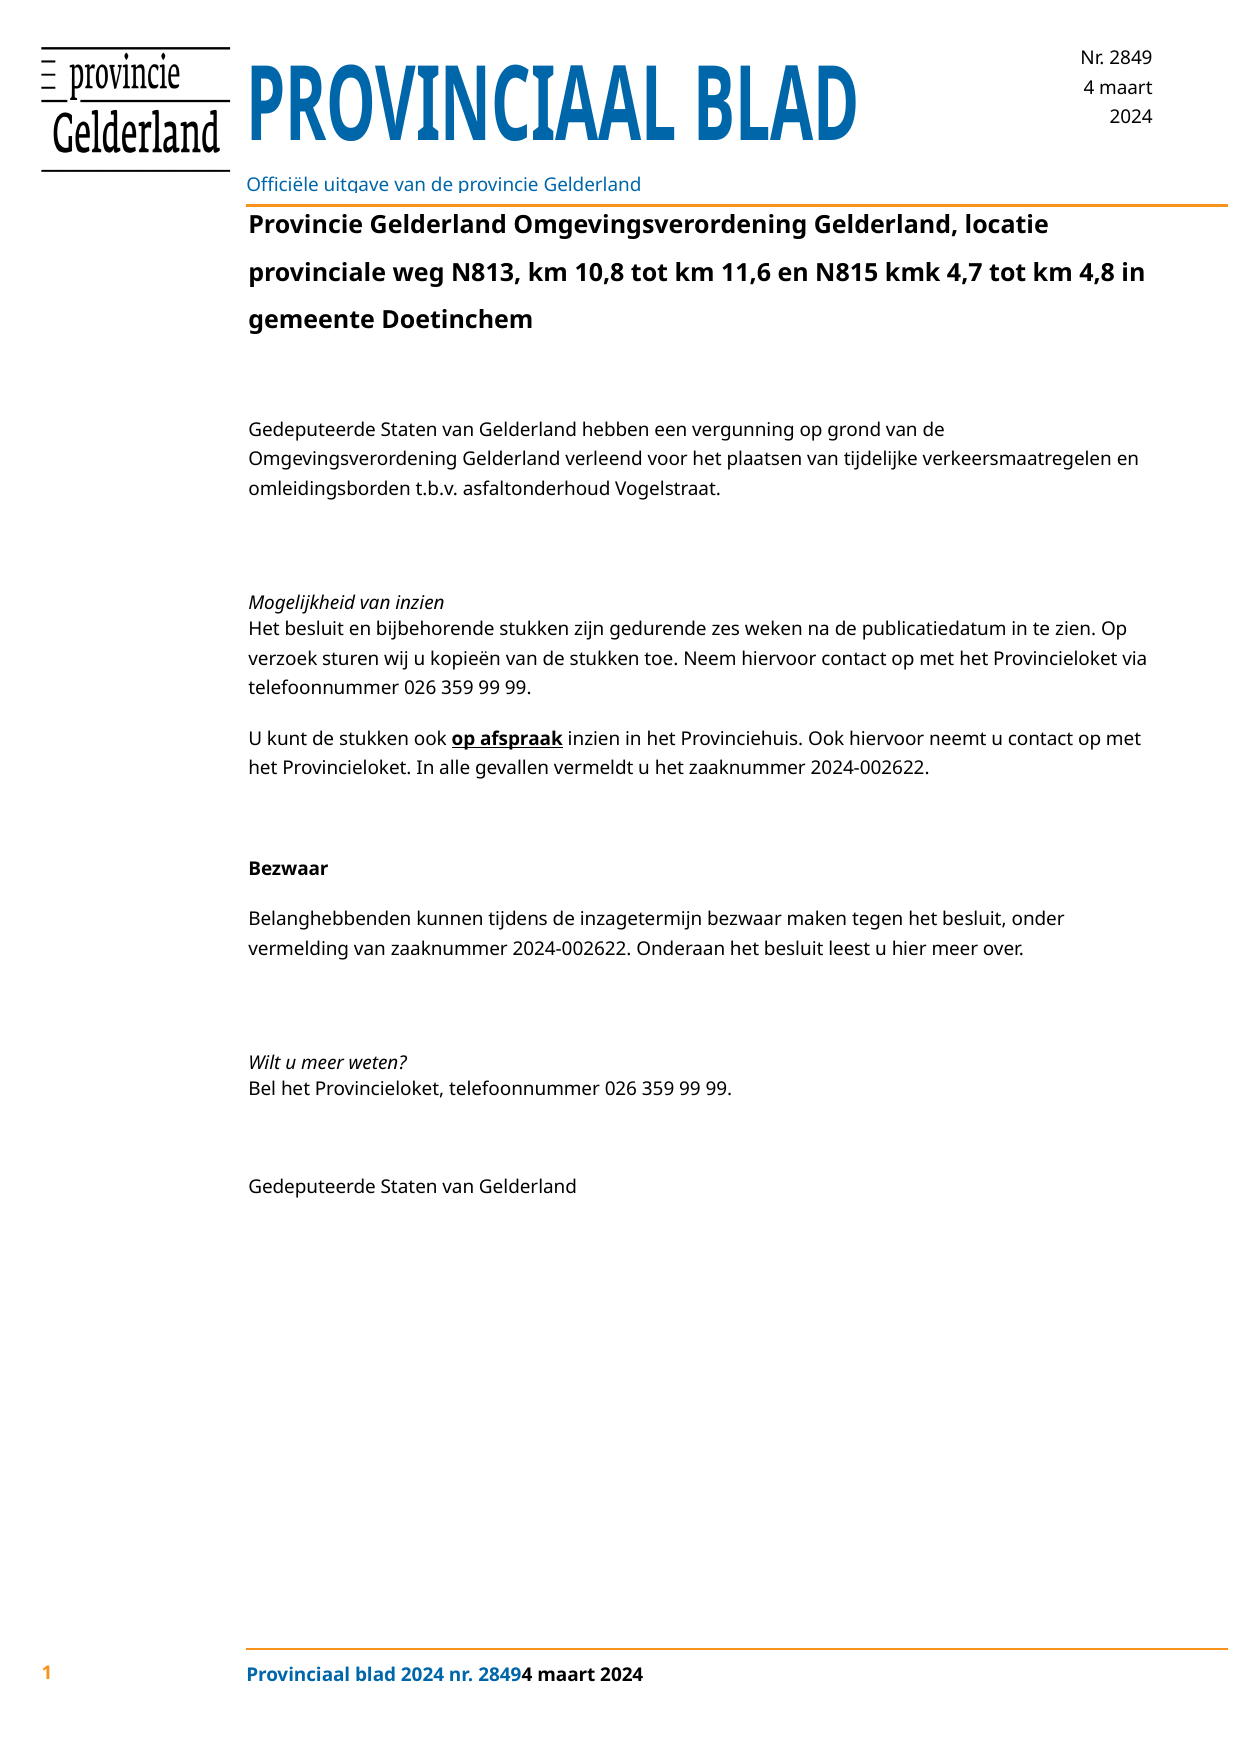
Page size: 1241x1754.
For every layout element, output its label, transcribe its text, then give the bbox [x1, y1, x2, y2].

text Belanghebbenden kunnen tijdens de inzagetermijn bezwaar maken tegen het besluit, onder vermelding van zaaknummer 2024-002622. Onderaan het besluit leest u hier meer over. [248, 906, 1152, 961]
text Het besluit en bijbehorende stukken zijn gedurende zes weken na de publicatiedatum in te zien. Op verzoek sturen wij u kopieën van de stukken toe. Neem hiervoor contact op met het Provincieloket via telefoonnummer 026 359 99 99. [248, 615, 1152, 700]
text Bel het Provincieloket, telefoonnummer 026 359 99 99. [248, 1075, 1152, 1101]
text Wilt u meer weten? [248, 1049, 1152, 1075]
text U kunt de stukken ook op afspraak inzien in het Provinciehuis. Ook hiervoor neemt u contact op met het Provincieloket. In alle gevallen vermeldt u het zaaknummer 2024-002622. [248, 725, 1152, 780]
text Mogelijkheid van inzien [248, 589, 1152, 615]
text Provincie Gelderland Omgevingsverordening Gelderland, locatie provinciale weg N813, km 10,8 tot km 11,6 en N815 kmk 4,7 tot km 4,8 in gemeente Doetinchem [248, 207, 1152, 336]
text Gedeputeerde Staten van Gelderland [248, 1173, 1152, 1199]
text Gedeputeerde Staten van Gelderland hebben een vergunning op grond van de Omgevingsverordening Gelderland verleend voor het plaatsen van tijdelijke verkeersmaatregelen en omleidingsborden t.b.v. asfaltonderhoud Vogelstraat. [248, 416, 1152, 501]
picture [41, 47, 231, 172]
text Bezwaar [248, 855, 1152, 881]
